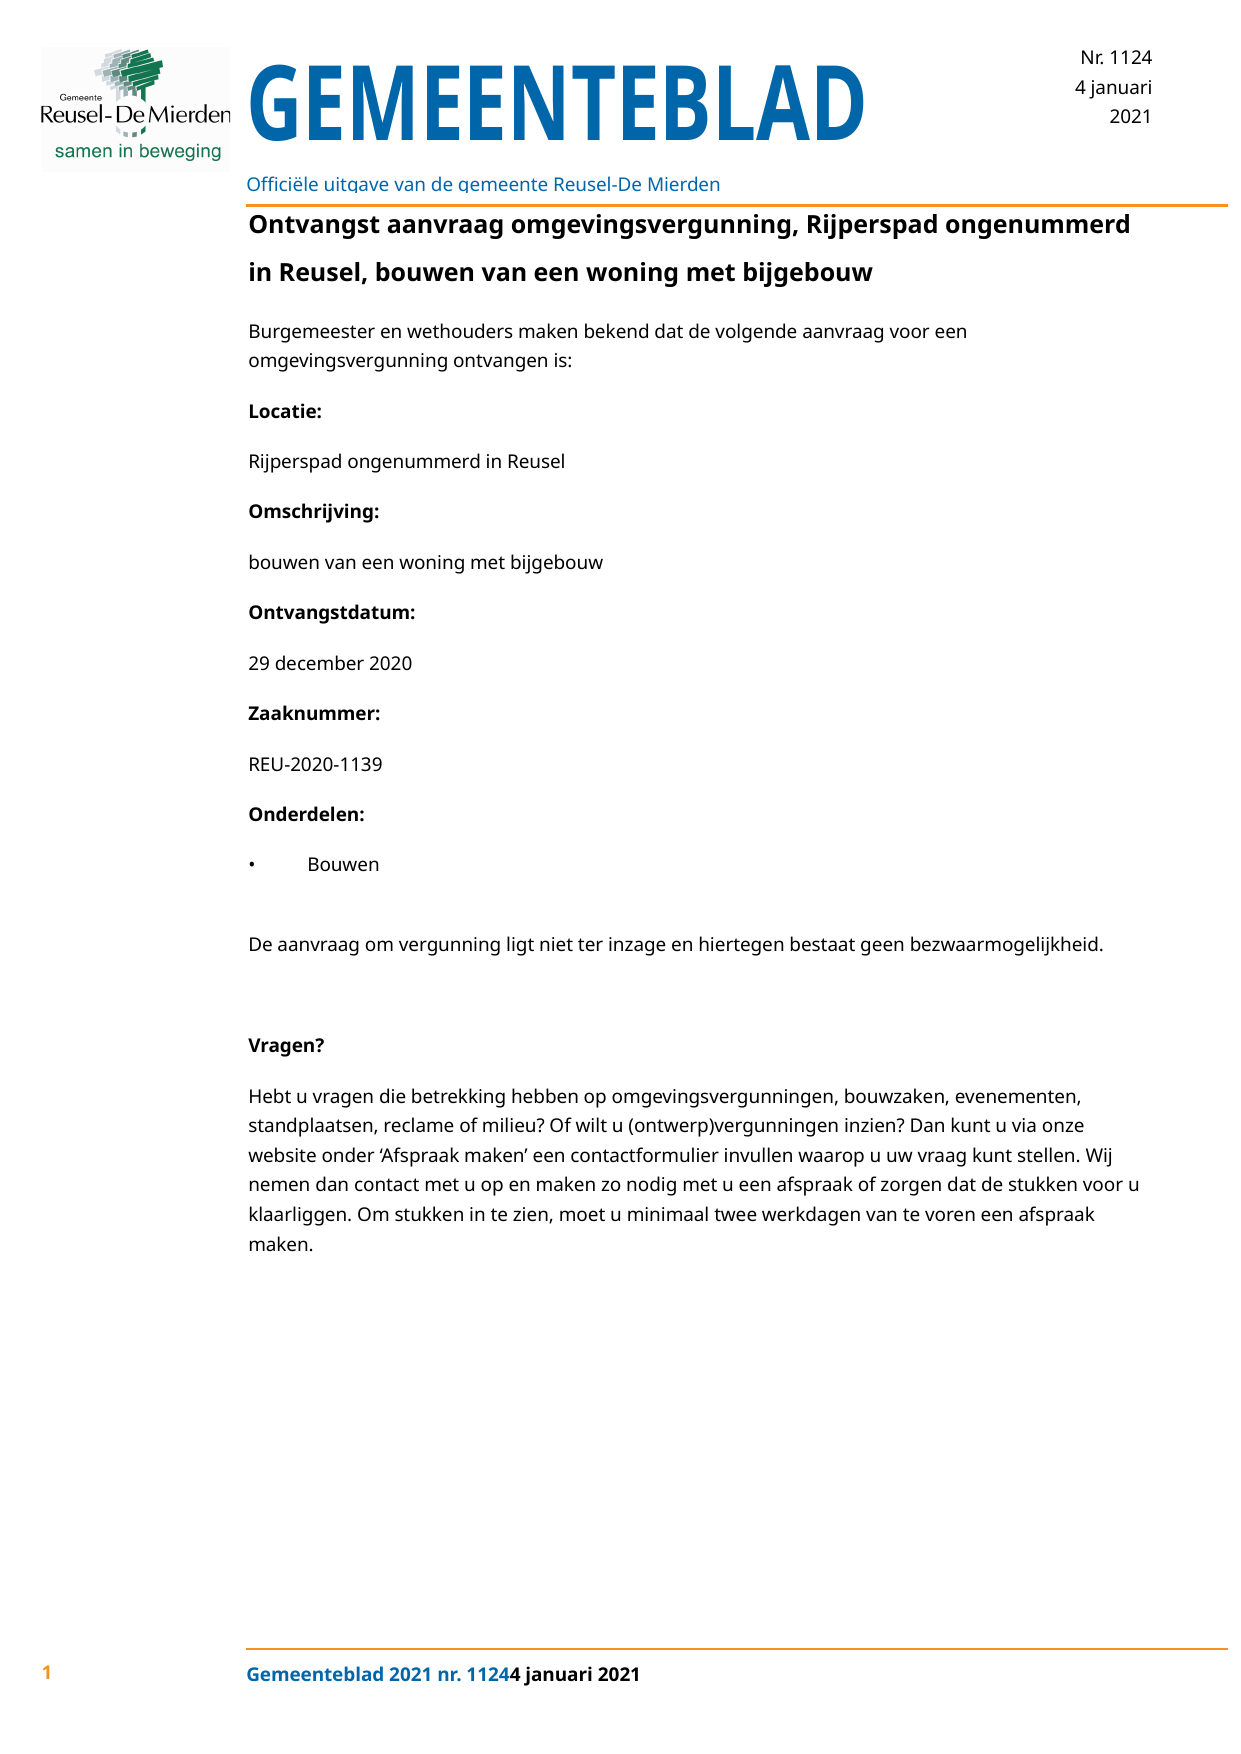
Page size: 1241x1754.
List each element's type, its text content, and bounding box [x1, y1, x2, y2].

text Rijperspad ongenummerd in Reusel [248, 448, 1152, 474]
text De aanvraag om vergunning ligt niet ter inzage en hiertegen bestaat geen bezwaarmogelijkheid. [248, 932, 1152, 957]
text Hebt u vragen die betrekking hebben op omgevingsvergunningen, bouwzaken, evenementen, standplaatsen, reclame of milieu? Of wilt u (ontwerp)vergunningen inzien? Dan kunt u via onze website onder ‘Afspraak maken’ een contactformulier invullen waarop u uw vraag kunt stellen. Wij nemen dan contact met u op en maken zo nodig met u een afspraak of zorgen dat de stukken voor u klaarliggen. Om stukken in te zien, moet u minimaal twee werkdagen van te voren een afspraak maken. [248, 1083, 1152, 1257]
text Burgemeester en wethouders maken bekend dat de volgende aanvraag voor een omgevingsvergunning ontvangen is: [248, 318, 1152, 373]
text Ontvangstdatum: [248, 599, 1152, 625]
text Locatie: [248, 398, 1152, 424]
text Zaaknummer: [248, 700, 1152, 726]
text Omschrijving: [248, 499, 1152, 524]
list Bouwen [248, 852, 1152, 877]
text Vragen? [248, 1032, 1152, 1058]
picture [41, 47, 231, 172]
text 29 december 2020 [248, 650, 1152, 676]
text bouwen van een woning met bijgebouw [248, 549, 1152, 575]
text Ontvangst aanvraag omgevingsvergunning, Rijperspad ongenummerd in Reusel, bouwen van een woning met bijgebouw [248, 207, 1152, 288]
text Onderdelen: [248, 801, 1152, 827]
text REU-2020-1139 [248, 751, 1152, 777]
